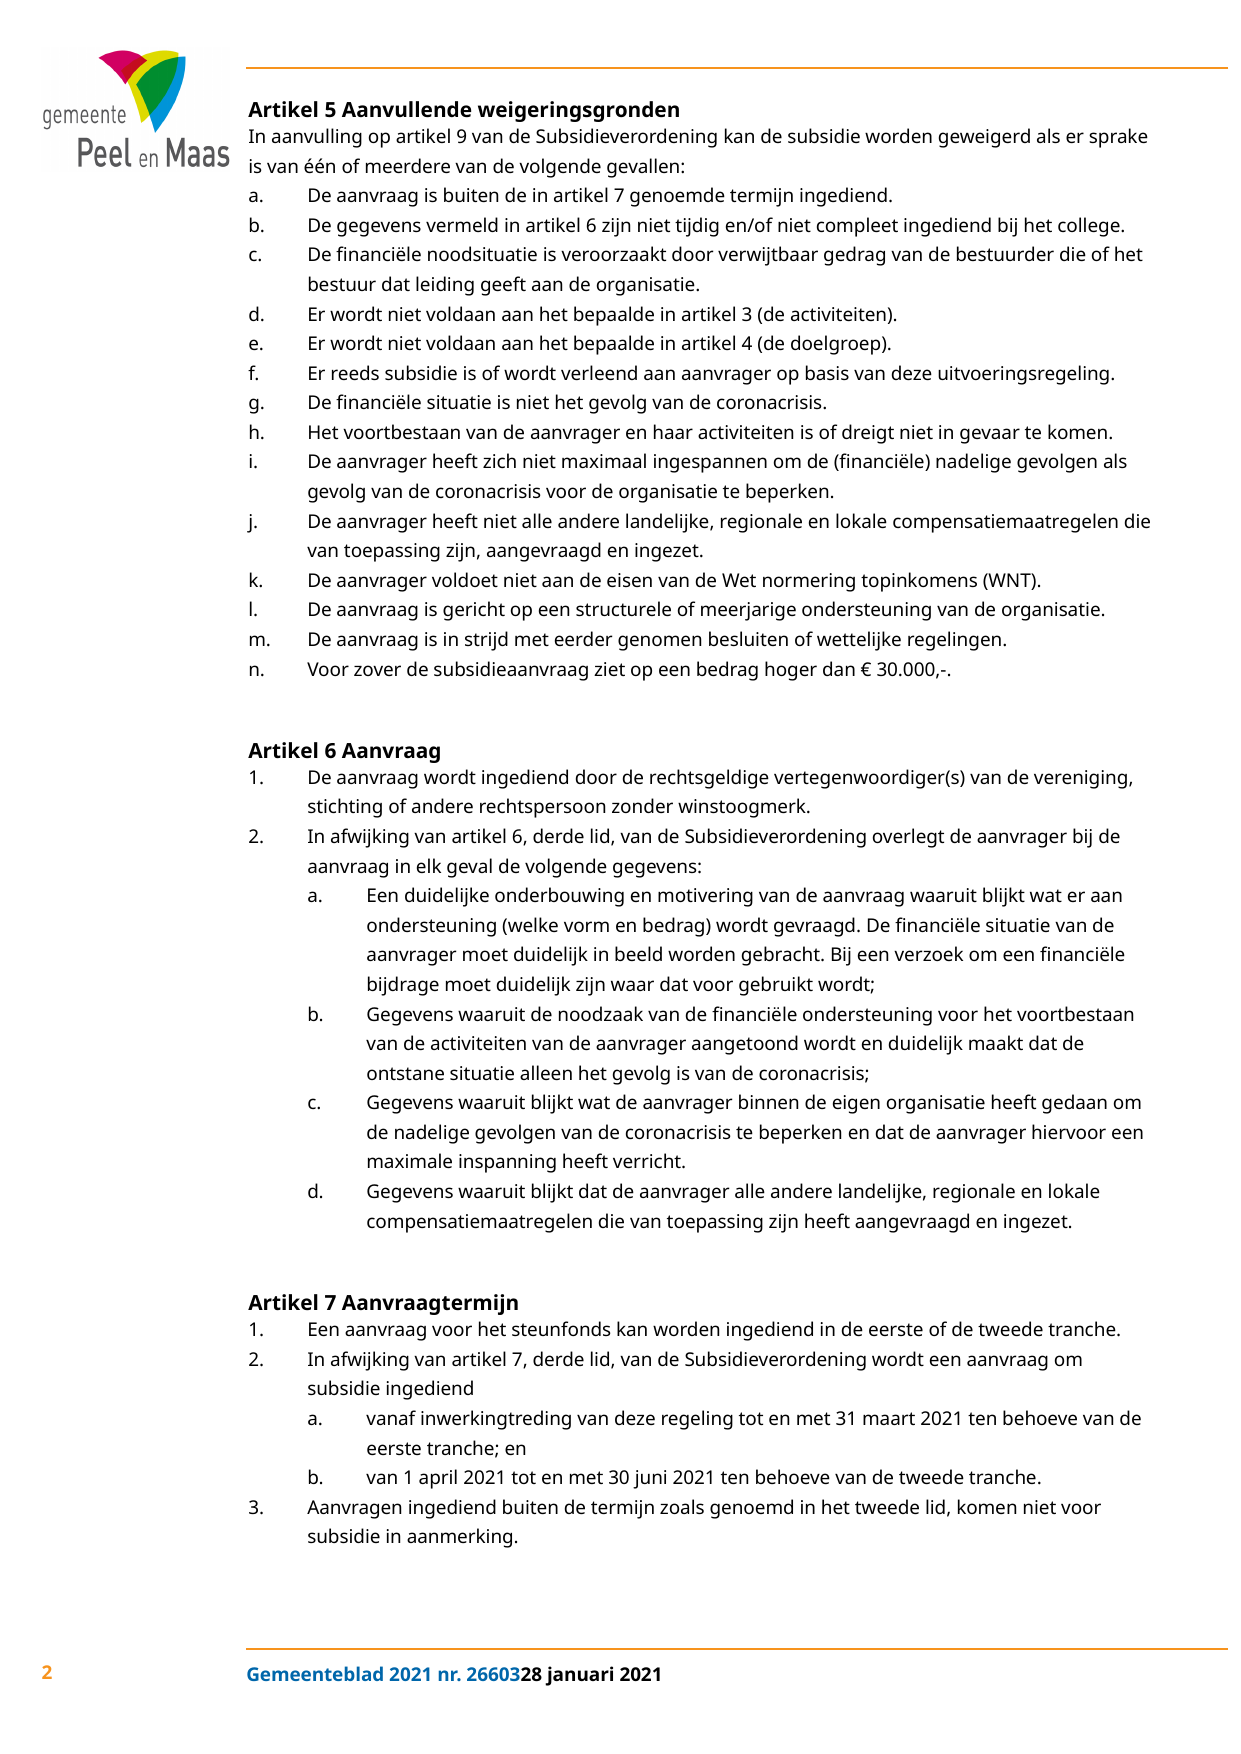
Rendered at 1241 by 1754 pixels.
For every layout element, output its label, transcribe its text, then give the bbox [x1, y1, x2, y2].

list De aanvraag is buiten de in artikel 7 genoemde termijn ingediend. [248, 182, 1152, 208]
list Gegevens waaruit blijkt wat de aanvrager binnen de eigen organisatie heeft gedaan om de nadelige gevolgen van de coronacrisis te beperken en dat de aanvrager hiervoor een maximale inspanning heeft verricht. [307, 1089, 1152, 1174]
list vanaf inwerkingtreding van deze regeling tot en met 31 maart 2021 ten behoeve van de eerste tranche; en [307, 1405, 1152, 1460]
text Artikel 6 Aanvraag [248, 736, 1152, 764]
list Er wordt niet voldaan aan het bepaalde in artikel 4 (de doelgroep). [248, 330, 1152, 356]
list De aanvraag is gericht op een structurele of meerjarige ondersteuning van de organisatie. [248, 597, 1152, 622]
list In afwijking van artikel 7, derde lid, van de Subsidieverordening wordt een aanvraag om subsidie ingediend [248, 1346, 1152, 1401]
list van 1 april 2021 tot en met 30 juni 2021 ten behoeve van de tweede tranche. [307, 1464, 1152, 1490]
picture [41, 47, 231, 172]
list Het voortbestaan van de aanvrager en haar activiteiten is of dreigt niet in gevaar te komen. [248, 419, 1152, 445]
list De aanvrager heeft zich niet maximaal ingespannen om de (financiële) nadelige gevolgen als gevolg van de coronacrisis voor de organisatie te beperken. [248, 449, 1152, 504]
list Een duidelijke onderbouwing en motivering van de aanvraag waaruit blijkt wat er aan ondersteuning (welke vorm en bedrag) wordt gevraagd. De financiële situatie van de aanvrager moet duidelijk in beeld worden gebracht. Bij een verzoek om een financiële bijdrage moet duidelijk zijn waar dat voor gebruikt wordt; [307, 882, 1152, 997]
list De financiële noodsituatie is veroorzaakt door verwijtbaar gedrag van de bestuurder die of het bestuur dat leiding geeft aan de organisatie. [248, 242, 1152, 297]
list Er wordt niet voldaan aan het bepaalde in artikel 3 (de activiteiten). [248, 301, 1152, 326]
list Aanvragen ingediend buiten de termijn zoals genoemd in het tweede lid, komen niet voor subsidie in aanmerking. [248, 1494, 1152, 1549]
list Gegevens waaruit blijkt dat de aanvrager alle andere landelijke, regionale en lokale compensatiemaatregelen die van toepassing zijn heeft aangevraagd en ingezet. [307, 1178, 1152, 1234]
list De gegevens vermeld in artikel 6 zijn niet tijdig en/of niet compleet ingediend bij het college. [248, 212, 1152, 238]
list Er reeds subsidie is of wordt verleend aan aanvrager op basis van deze uitvoeringsregeling. [248, 360, 1152, 386]
list De aanvrager heeft niet alle andere landelijke, regionale en lokale compensatiemaatregelen die van toepassing zijn, aangevraagd en ingezet. [248, 508, 1152, 563]
list De aanvraag is in strijd met eerder genomen besluiten of wettelijke regelingen. [248, 626, 1152, 652]
text Artikel 7 Aanvraagtermijn [248, 1288, 1152, 1316]
text In aanvulling op artikel 9 van de Subsidieverordening kan de subsidie worden geweigerd als er sprake is van één of meerdere van de volgende gevallen: [248, 123, 1152, 178]
list De financiële situatie is niet het gevolg van de coronacrisis. [248, 389, 1152, 415]
list De aanvrager voldoet niet aan de eisen van de Wet normering topinkomens (WNT). [248, 567, 1152, 593]
list Gegevens waaruit de noodzaak van de financiële ondersteuning voor het voortbestaan van de activiteiten van de aanvrager aangetoond wordt en duidelijk maakt dat de ontstane situatie alleen het gevolg is van de coronacrisis; [307, 1001, 1152, 1086]
text Artikel 5 Aanvullende weigeringsgronden [248, 95, 1152, 123]
list Een aanvraag voor het steunfonds kan worden ingediend in de eerste of de tweede tranche. [248, 1316, 1152, 1342]
list In afwijking van artikel 6, derde lid, van de Subsidieverordening overlegt de aanvrager bij de aanvraag in elk geval de volgende gegevens: [248, 823, 1152, 879]
list De aanvraag wordt ingediend door de rechtsgeldige vertegenwoordiger(s) van de vereniging, stichting of andere rechtspersoon zonder winstoogmerk. [248, 764, 1152, 819]
list Voor zover de subsidieaanvraag ziet op een bedrag hoger dan € 30.000,-. [248, 656, 1152, 681]
